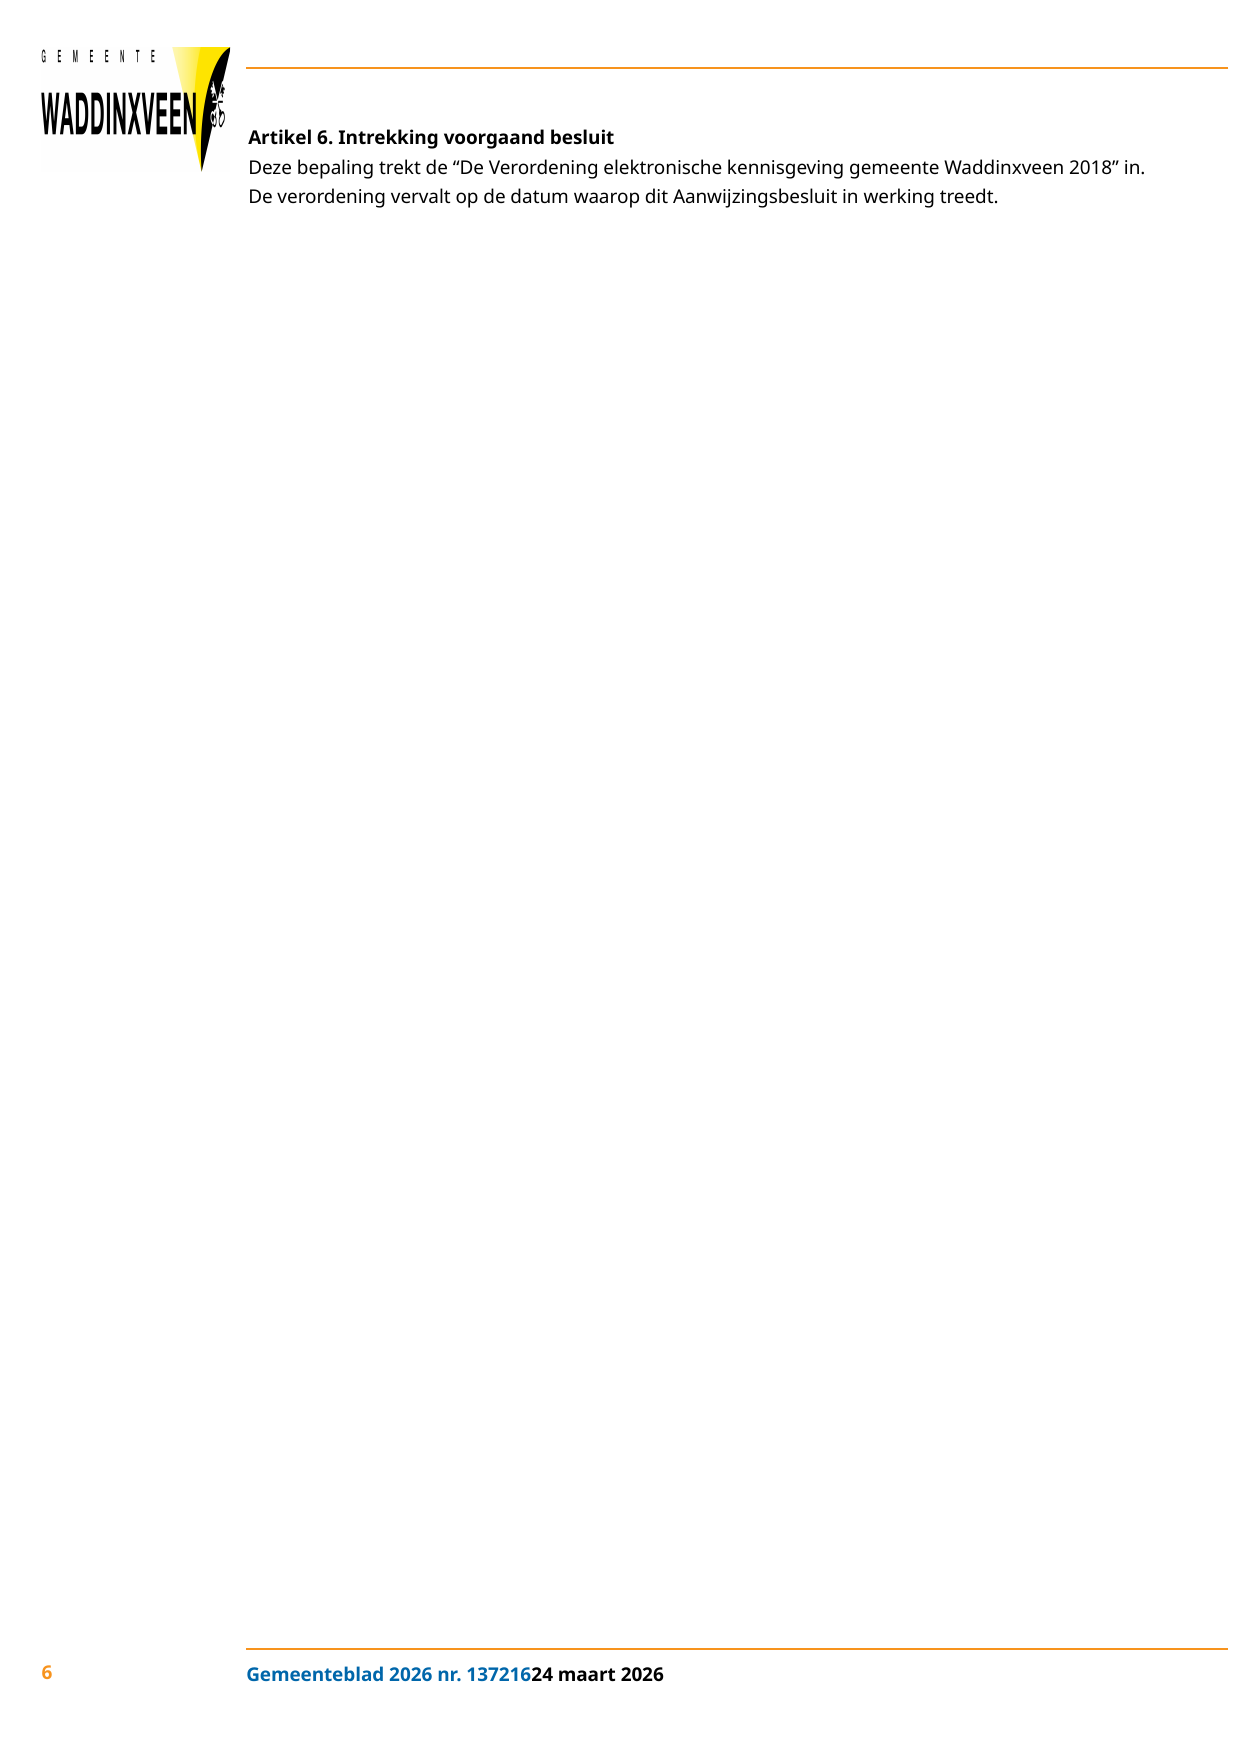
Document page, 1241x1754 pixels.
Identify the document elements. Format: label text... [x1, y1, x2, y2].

text Artikel 6. Intrekking voorgaand besluit [248, 124, 1152, 150]
text Deze bepaling trekt de “De Verordening elektronische kennisgeving gemeente Waddinxveen 2018” in. De verordening vervalt op de datum waarop dit Aanwijzingsbesluit in werking treedt. [248, 154, 1152, 209]
picture [41, 47, 231, 172]
